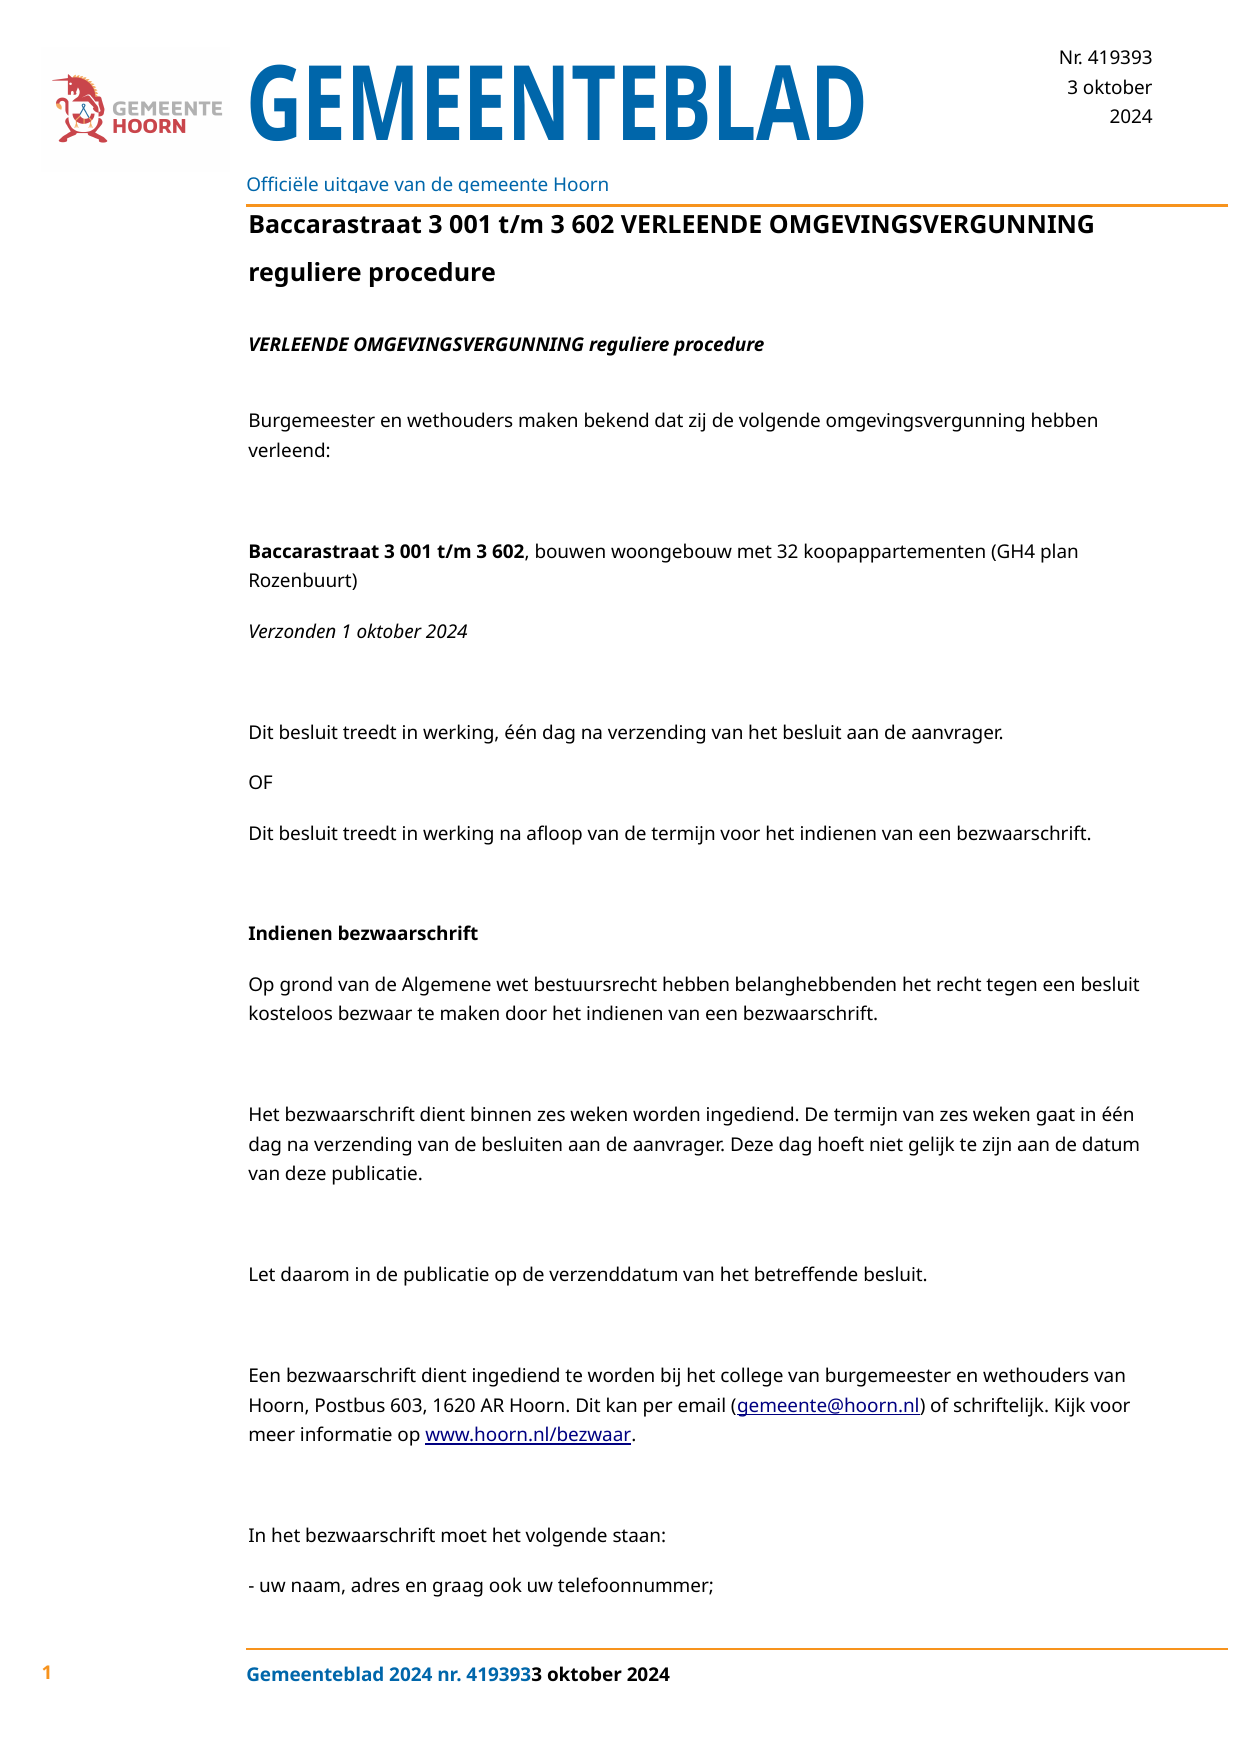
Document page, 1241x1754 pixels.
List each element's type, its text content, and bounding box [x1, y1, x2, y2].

text In het bezwaarschrift moet het volgende staan: [248, 1522, 1152, 1548]
text OF [248, 769, 1152, 795]
text Een bezwaarschrift dient ingediend te worden bij het college van burgemeester en wethouders van Hoorn, Postbus 603, 1620 AR Hoorn. Dit kan per email (gemeente@hoorn.nl) of schriftelijk. Kijk voor meer informatie op www.hoorn.nl/bezwaar. [248, 1362, 1152, 1447]
text Baccarastraat 3 001 t/m 3 602 VERLEENDE OMGEVINGSVERGUNNING reguliere procedure [248, 207, 1152, 288]
text Indienen bezwaarschrift [248, 921, 1152, 946]
text Baccarastraat 3 001 t/m 3 602, bouwen woongebouw met 32 koopappartementen (GH4 plan Rozenbuurt) [248, 538, 1152, 593]
text Dit besluit treedt in werking na afloop van de termijn voor het indienen van een bezwaarschrift. [248, 820, 1152, 845]
text Op grond van de Algemene wet bestuursrecht hebben belanghebbenden het recht tegen een besluit kosteloos bezwaar te maken door het indienen van een bezwaarschrift. [248, 971, 1152, 1026]
text Het bezwaarschrift dient binnen zes weken worden ingediend. De termijn van zes weken gaat in één dag na verzending van de besluiten aan de aanvrager. Deze dag hoeft niet gelijk te zijn aan de datum van deze publicatie. [248, 1101, 1152, 1186]
text Dit besluit treedt in werking, één dag na verzending van het besluit aan de aanvrager. [248, 719, 1152, 744]
text VERLEENDE OMGEVINGSVERGUNNING reguliere procedure [248, 331, 1152, 357]
text Let daarom in de publicatie op de verzenddatum van het betreffende besluit. [248, 1261, 1152, 1287]
text Burgemeester en wethouders maken bekend dat zij de volgende omgevingsvergunning hebben verleend: [248, 408, 1152, 463]
picture [41, 47, 231, 172]
text - uw naam, adres en graag ook uw telefoonnummer; [248, 1573, 1152, 1598]
text Verzonden 1 oktober 2024 [248, 618, 1152, 644]
